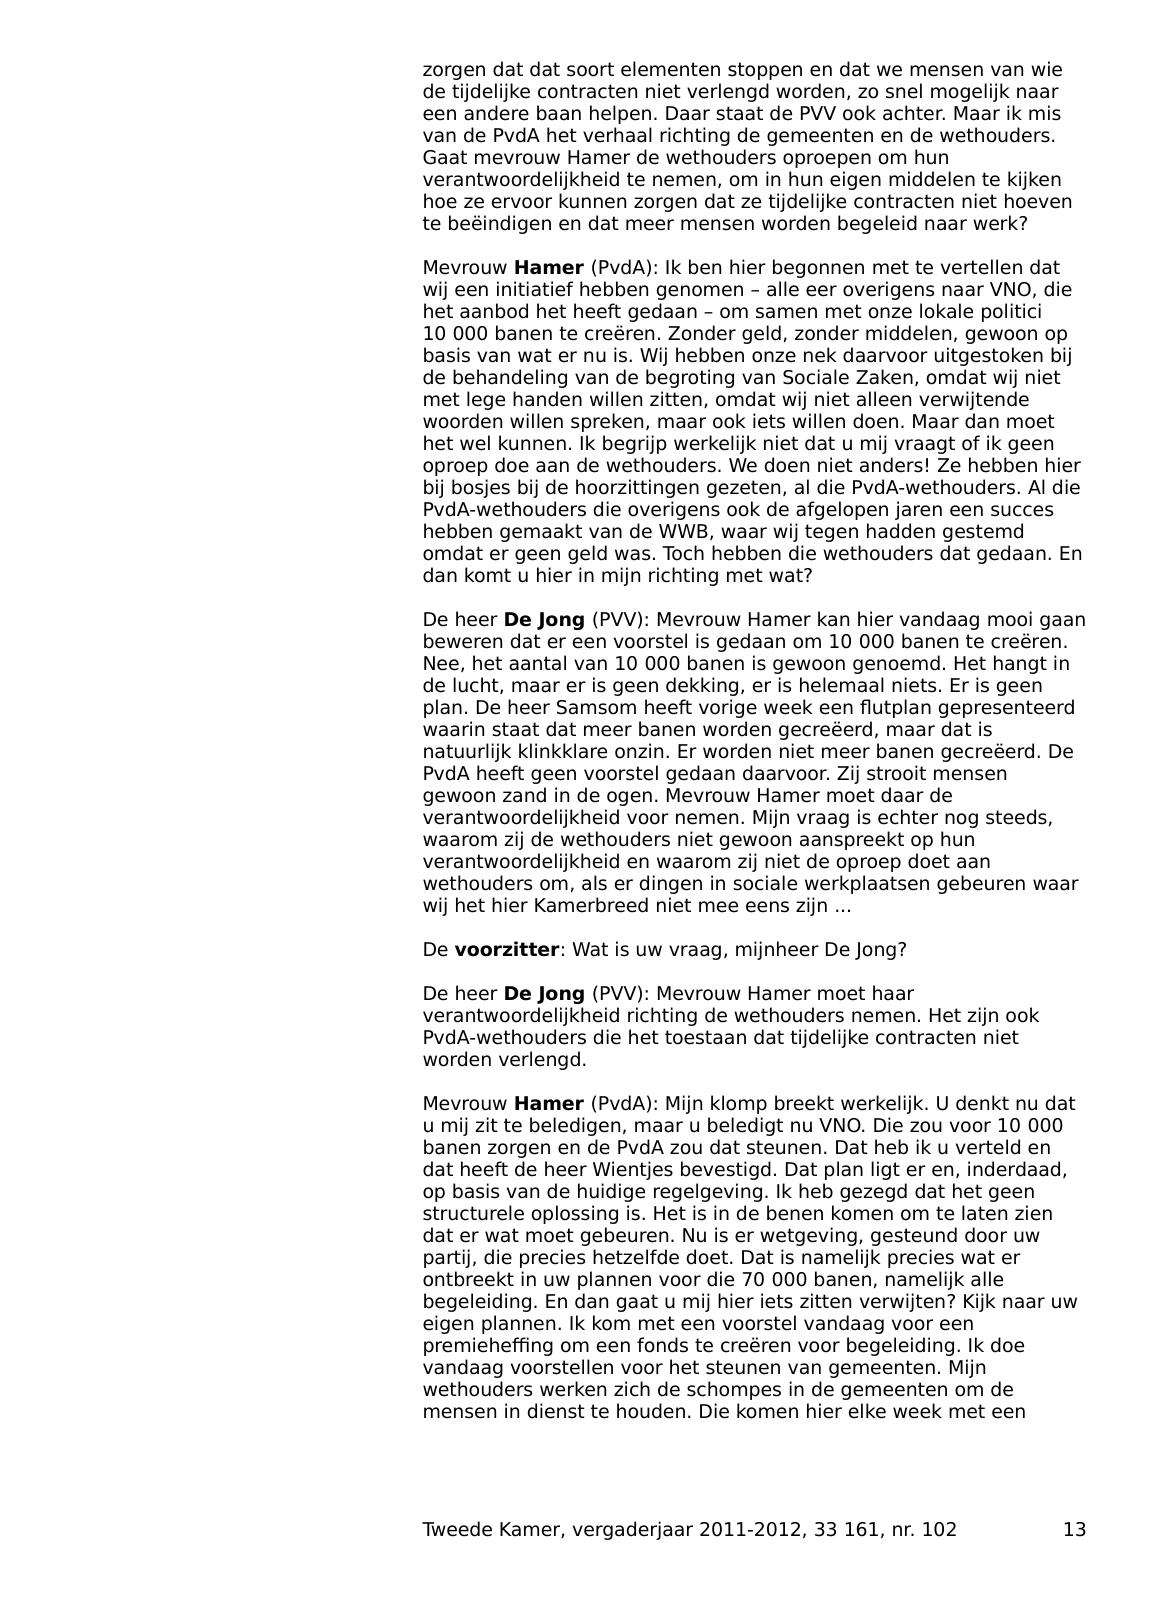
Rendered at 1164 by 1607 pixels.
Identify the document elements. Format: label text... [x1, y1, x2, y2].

text Mevrouw Hamer (PvdA): Ik ben hier begonnen met te vertellen dat wij een initiatief hebben genomen – alle eer overigens naar VNO, die het aanbod het heeft gedaan – om samen met onze lokale politici 10 000 banen te creëren. Zonder geld, zonder middelen, gewoon op basis van wat er nu is. Wij hebben onze nek daarvoor uitgestoken bij de behandeling van de begroting van Sociale Zaken, omdat wij niet met lege handen willen zitten, omdat wij niet alleen verwijtende woorden willen spreken, maar ook iets willen doen. Maar dan moet het wel kunnen. Ik begrijp werkelijk niet dat u mij vraagt of ik geen oproep doe aan de wethouders. We doen niet anders! Ze hebben hier bij bosjes bij de hoorzittingen gezeten, al die PvdA-wethouders. Al die PvdA-wethouders die overigens ook de afgelopen jaren een succes hebben gemaakt van de WWB, waar wij tegen hadden gestemd omdat er geen geld was. Toch hebben die wethouders dat gedaan. En dan komt u hier in mijn richting met wat? [422, 257, 1087, 587]
text De heer De Jong (PVV): Mevrouw Hamer moet haar verantwoordelijkheid richting de wethouders nemen. Het zijn ook PvdA-wethouders die het toestaan dat tijdelijke contracten niet worden verlengd. [422, 983, 1087, 1071]
text De voorzitter: Wat is uw vraag, mijnheer De Jong? [422, 939, 1087, 961]
text Mevrouw Hamer (PvdA): Mijn klomp breekt werkelijk. U denkt nu dat u mij zit te beledigen, maar u beledigt nu VNO. Die zou voor 10 000 banen zorgen en de PvdA zou dat steunen. Dat heb ik u verteld en dat heeft de heer Wientjes bevestigd. Dat plan ligt er en, inderdaad, op basis van de huidige regelgeving. Ik heb gezegd dat het geen structurele oplossing is. Het is in de benen komen om te laten zien dat er wat moet gebeuren. Nu is er wetgeving, gesteund door uw partij, die precies hetzelfde doet. Dat is namelijk precies wat er ontbreekt in uw plannen voor die 70 000 banen, namelijk alle begeleiding. En dan gaat u mij hier iets zitten verwijten? Kijk naar uw eigen plannen. Ik kom met een voorstel vandaag voor een premieheffing om een fonds te creëren voor begeleiding. Ik doe vandaag voorstellen voor het steunen van gemeenten. Mijn wethouders werken zich de schompes in de gemeenten om de mensen in dienst te houden. Die komen hier elke week met een [422, 1093, 1087, 1423]
text De heer De Jong (PVV): Mevrouw Hamer kan hier vandaag mooi gaan beweren dat er een voorstel is gedaan om 10 000 banen te creëren. Nee, het aantal van 10 000 banen is gewoon genoemd. Het hangt in de lucht, maar er is geen dekking, er is helemaal niets. Er is geen plan. De heer Samsom heeft vorige week een flutplan gepresenteerd waarin staat dat meer banen worden gecreëerd, maar dat is natuurlijk klinkklare onzin. Er worden niet meer banen gecreëerd. De PvdA heeft geen voorstel gedaan daarvoor. Zij strooit mensen gewoon zand in de ogen. Mevrouw Hamer moet daar de verantwoordelijkheid voor nemen. Mijn vraag is echter nog steeds, waarom zij de wethouders niet gewoon aanspreekt op hun verantwoordelijkheid en waarom zij niet de oproep doet aan wethouders om, als er dingen in sociale werkplaatsen gebeuren waar wij het hier Kamerbreed niet mee eens zijn ... [422, 609, 1087, 917]
text zorgen dat dat soort elementen stoppen en dat we mensen van wie de tijdelijke contracten niet verlengd worden, zo snel mogelijk naar een andere baan helpen. Daar staat de PVV ook achter. Maar ik mis van de PvdA het verhaal richting de gemeenten en de wethouders. Gaat mevrouw Hamer de wethouders oproepen om hun verantwoordelijkheid te nemen, om in hun eigen middelen te kijken hoe ze ervoor kunnen zorgen dat ze tijdelijke contracten niet hoeven te beëindigen en dat meer mensen worden begeleid naar werk? [422, 59, 1087, 235]
